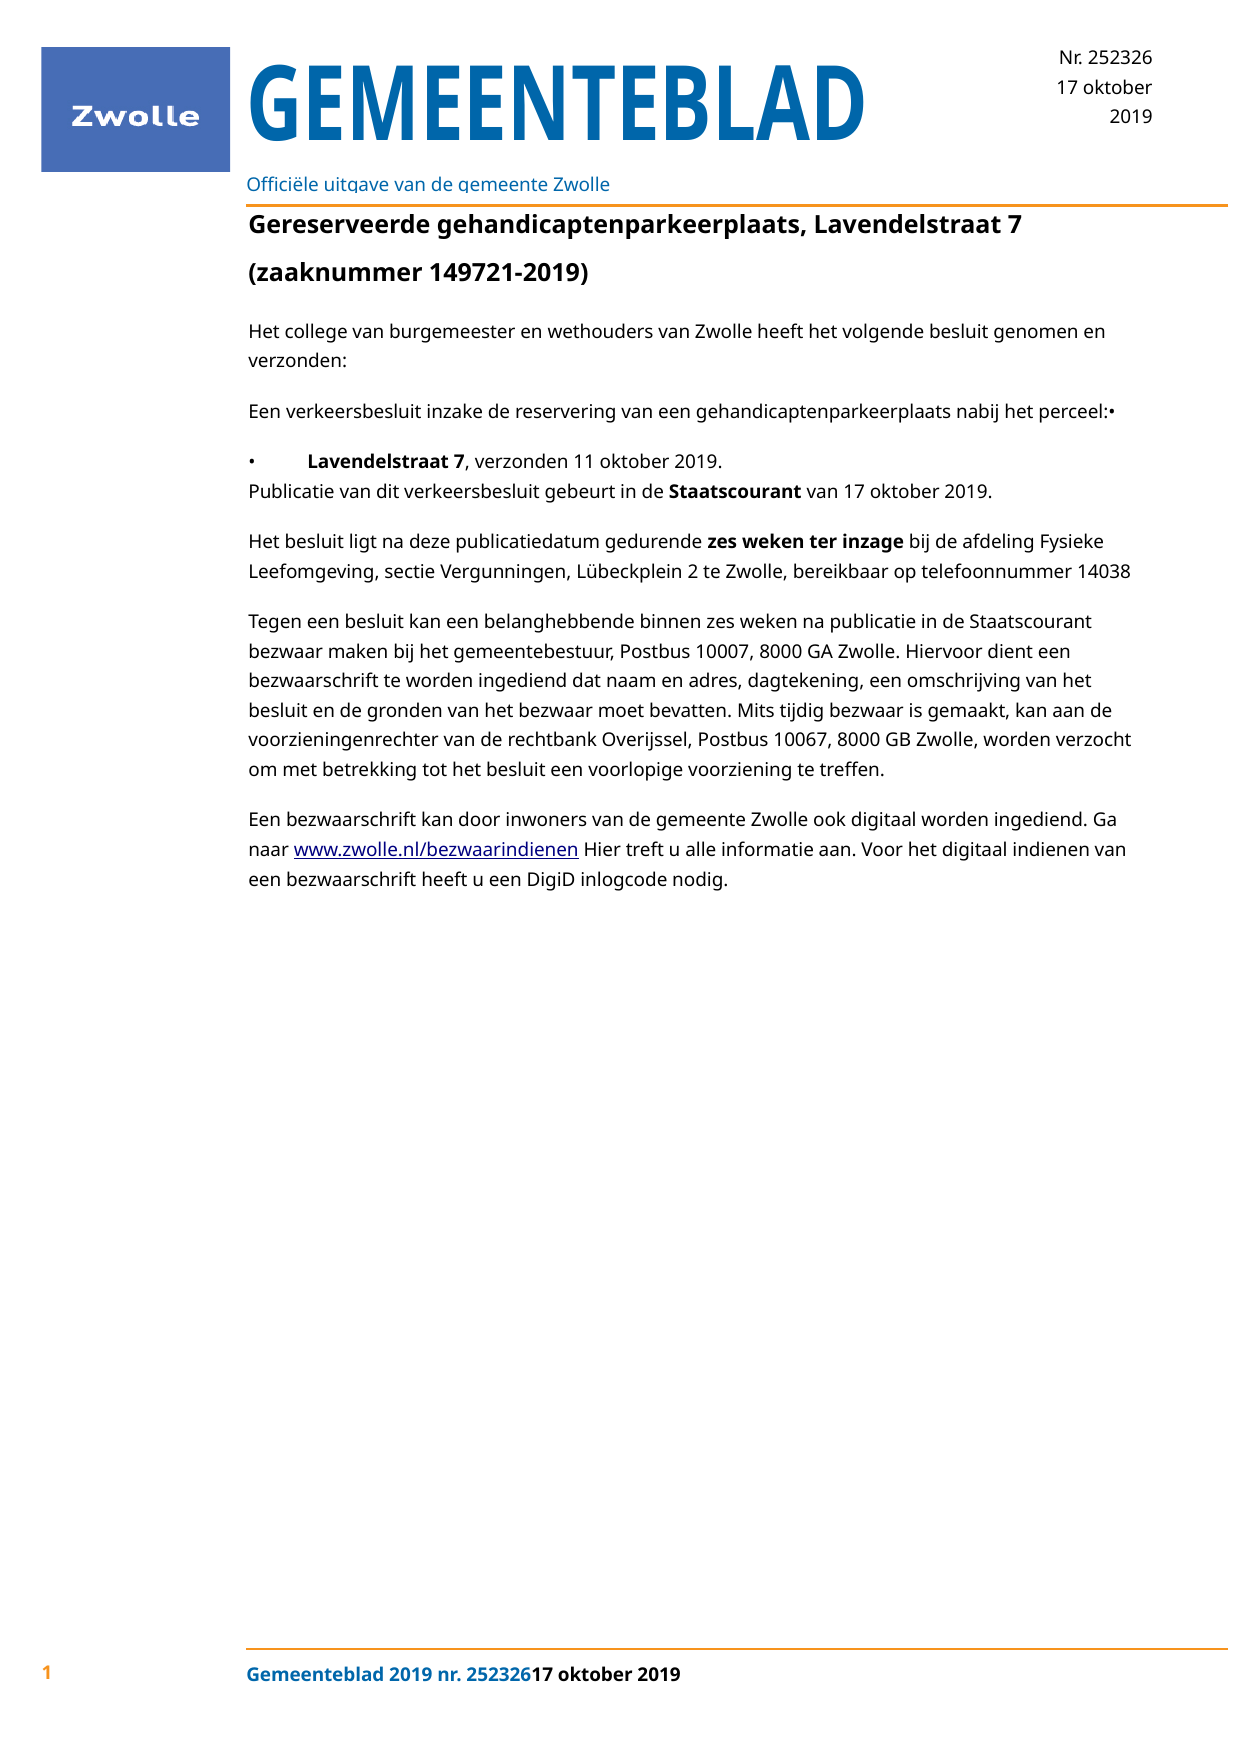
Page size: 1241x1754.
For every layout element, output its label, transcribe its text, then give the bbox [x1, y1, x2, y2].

text Het college van burgemeester en wethouders van Zwolle heeft het volgende besluit genomen en verzonden: [248, 318, 1152, 373]
text Tegen een besluit kan een belanghebbende binnen zes weken na publicatie in de Staatscourant bezwaar maken bij het gemeentebestuur, Postbus 10007, 8000 GA Zwolle. Hiervoor dient een bezwaarschrift te worden ingediend dat naam en adres, dagtekening, een omschrijving van het besluit en de gronden van het bezwaar moet bevatten. Mits tijdig bezwaar is gemaakt, kan aan de voorzieningenrechter van de rechtbank Overijssel, Postbus 10067, 8000 GB Zwolle, worden verzocht om met betrekking tot het besluit een voorlopige voorziening te treffen. [248, 608, 1152, 782]
text Een bezwaarschrift kan door inwoners van de gemeente Zwolle ook digitaal worden ingediend. Ga naar www.zwolle.nl/bezwaarindienen Hier treft u alle informatie aan. Voor het digitaal indienen van een bezwaarschrift heeft u een DigiD inlogcode nodig. [248, 807, 1152, 892]
text Een verkeersbesluit inzake de reservering van een gehandicaptenparkeerplaats nabij het perceel:• [248, 398, 1152, 424]
text Gereserveerde gehandicaptenparkeerplaats, Lavendelstraat 7 (zaaknummer 149721-2019) [248, 207, 1152, 288]
text Publicatie van dit verkeersbesluit gebeurt in de Staatscourant van 17 oktober 2019. [248, 478, 1152, 504]
picture [41, 47, 231, 172]
text Het besluit ligt na deze publicatiedatum gedurende zes weken ter inzage bij de afdeling Fysieke Leefomgeving, sectie Vergunningen, Lübeckplein 2 te Zwolle, bereikbaar op telefoonnummer 14038 [248, 528, 1152, 584]
list Lavendelstraat 7, verzonden 11 oktober 2019. [248, 448, 1152, 474]
